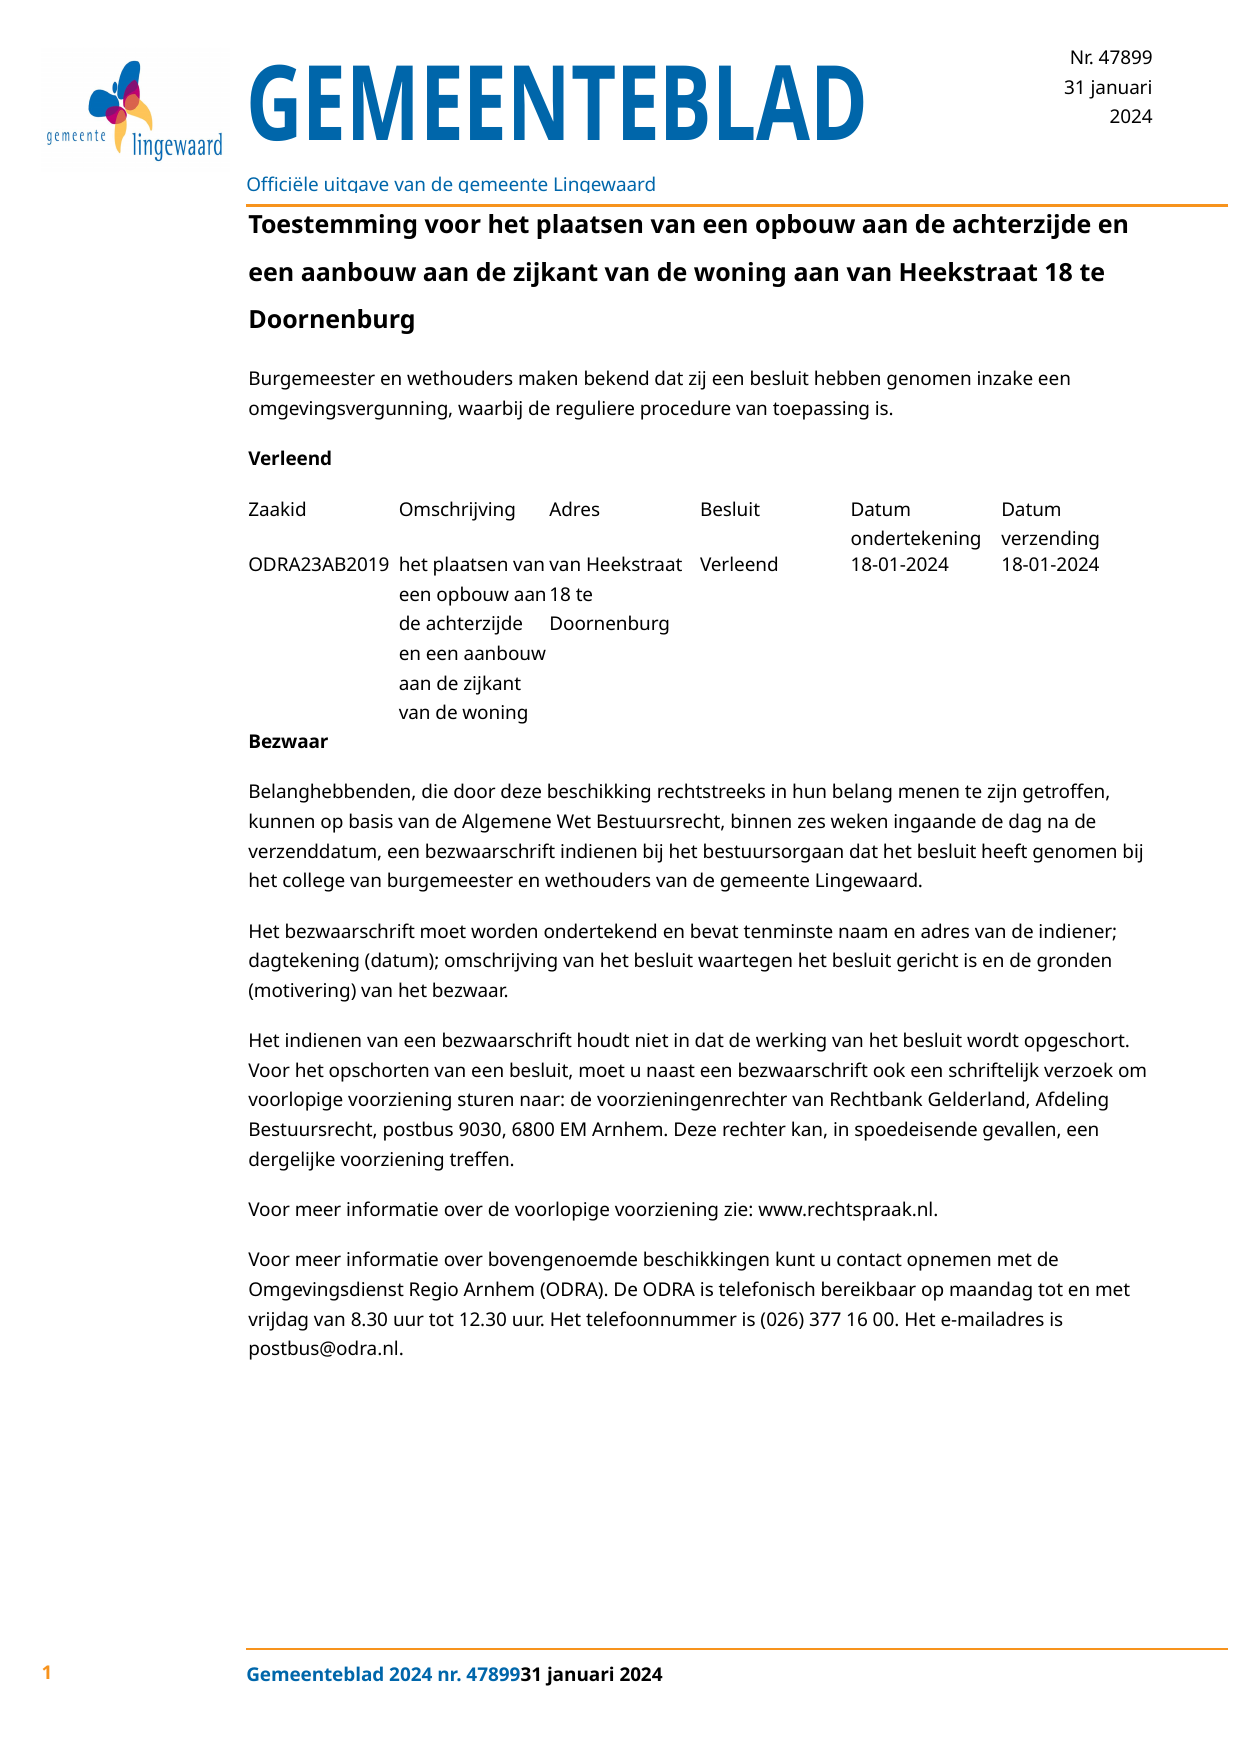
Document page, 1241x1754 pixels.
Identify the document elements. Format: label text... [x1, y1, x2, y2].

table_header Zaakid [248, 496, 398, 551]
text Voor meer informatie over bovengenoemde beschikkingen kunt u contact opnemen met de Omgevingsdienst Regio Arnhem (ODRA). De ODRA is telefonisch bereikbaar op maandag tot en met vrijdag van 8.30 uur tot 12.30 uur. Het telefoonnummer is (026) 377 16 00. Het e-mailadres is postbus@odra.nl. [248, 1247, 1152, 1361]
text Het bezwaarschrift moet worden ondertekend en bevat tenminste naam en adres van de indiener; dagtekening (datum); omschrijving van het besluit waartegen het besluit gericht is en de gronden (motivering) van het bezwaar. [248, 918, 1152, 1003]
text Bezwaar [248, 728, 1152, 754]
picture [41, 47, 231, 172]
table_cell 18-01-2024 [850, 551, 1001, 725]
text Verleend [248, 446, 1152, 471]
table_cell ODRA23AB2019 [248, 551, 398, 725]
text Belanghebbenden, die door deze beschikking rechtstreeks in hun belang menen te zijn getroffen, kunnen op basis van de Algemene Wet Bestuursrecht, binnen zes weken ingaande de dag na de verzenddatum, een bezwaarschrift indienen bij het bestuursorgaan dat het besluit heeft genomen bij het college van burgemeester en wethouders van de gemeente Lingewaard. [248, 779, 1152, 893]
table_header Datum ondertekening [850, 496, 1001, 551]
table_cell van Heekstraat 18 te Doornenburg [549, 551, 700, 725]
table_header Adres [549, 496, 700, 551]
table_cell 18-01-2024 [1001, 551, 1152, 725]
text Burgemeester en wethouders maken bekend dat zij een besluit hebben genomen inzake een omgevingsvergunning, waarbij de reguliere procedure van toepassing is. [248, 366, 1152, 421]
text Het indienen van een bezwaarschrift houdt niet in dat de werking van het besluit wordt opgeschort. Voor het opschorten van een besluit, moet u naast een bezwaarschrift ook een schriftelijk verzoek om voorlopige voorziening sturen naar: de voorzieningenrechter van Rechtbank Gelderland, Afdeling Bestuursrecht, postbus 9030, 6800 EM Arnhem. Deze rechter kan, in spoedeisende gevallen, een dergelijke voorziening treffen. [248, 1027, 1152, 1171]
table_cell Verleend [700, 551, 850, 725]
text Toestemming voor het plaatsen van een opbouw aan de achterzijde en een aanbouw aan de zijkant van de woning aan van Heekstraat 18 te Doornenburg [248, 207, 1152, 336]
table_header Besluit [700, 496, 850, 551]
table_header Omschrijving [399, 496, 549, 551]
table_cell het plaatsen van een opbouw aan de achterzijde en een aanbouw aan de zijkant van de woning [399, 551, 549, 725]
text Voor meer informatie over de voorlopige voorziening zie: www.rechtspraak.nl. [248, 1196, 1152, 1222]
table_header Datum verzending [1001, 496, 1152, 551]
